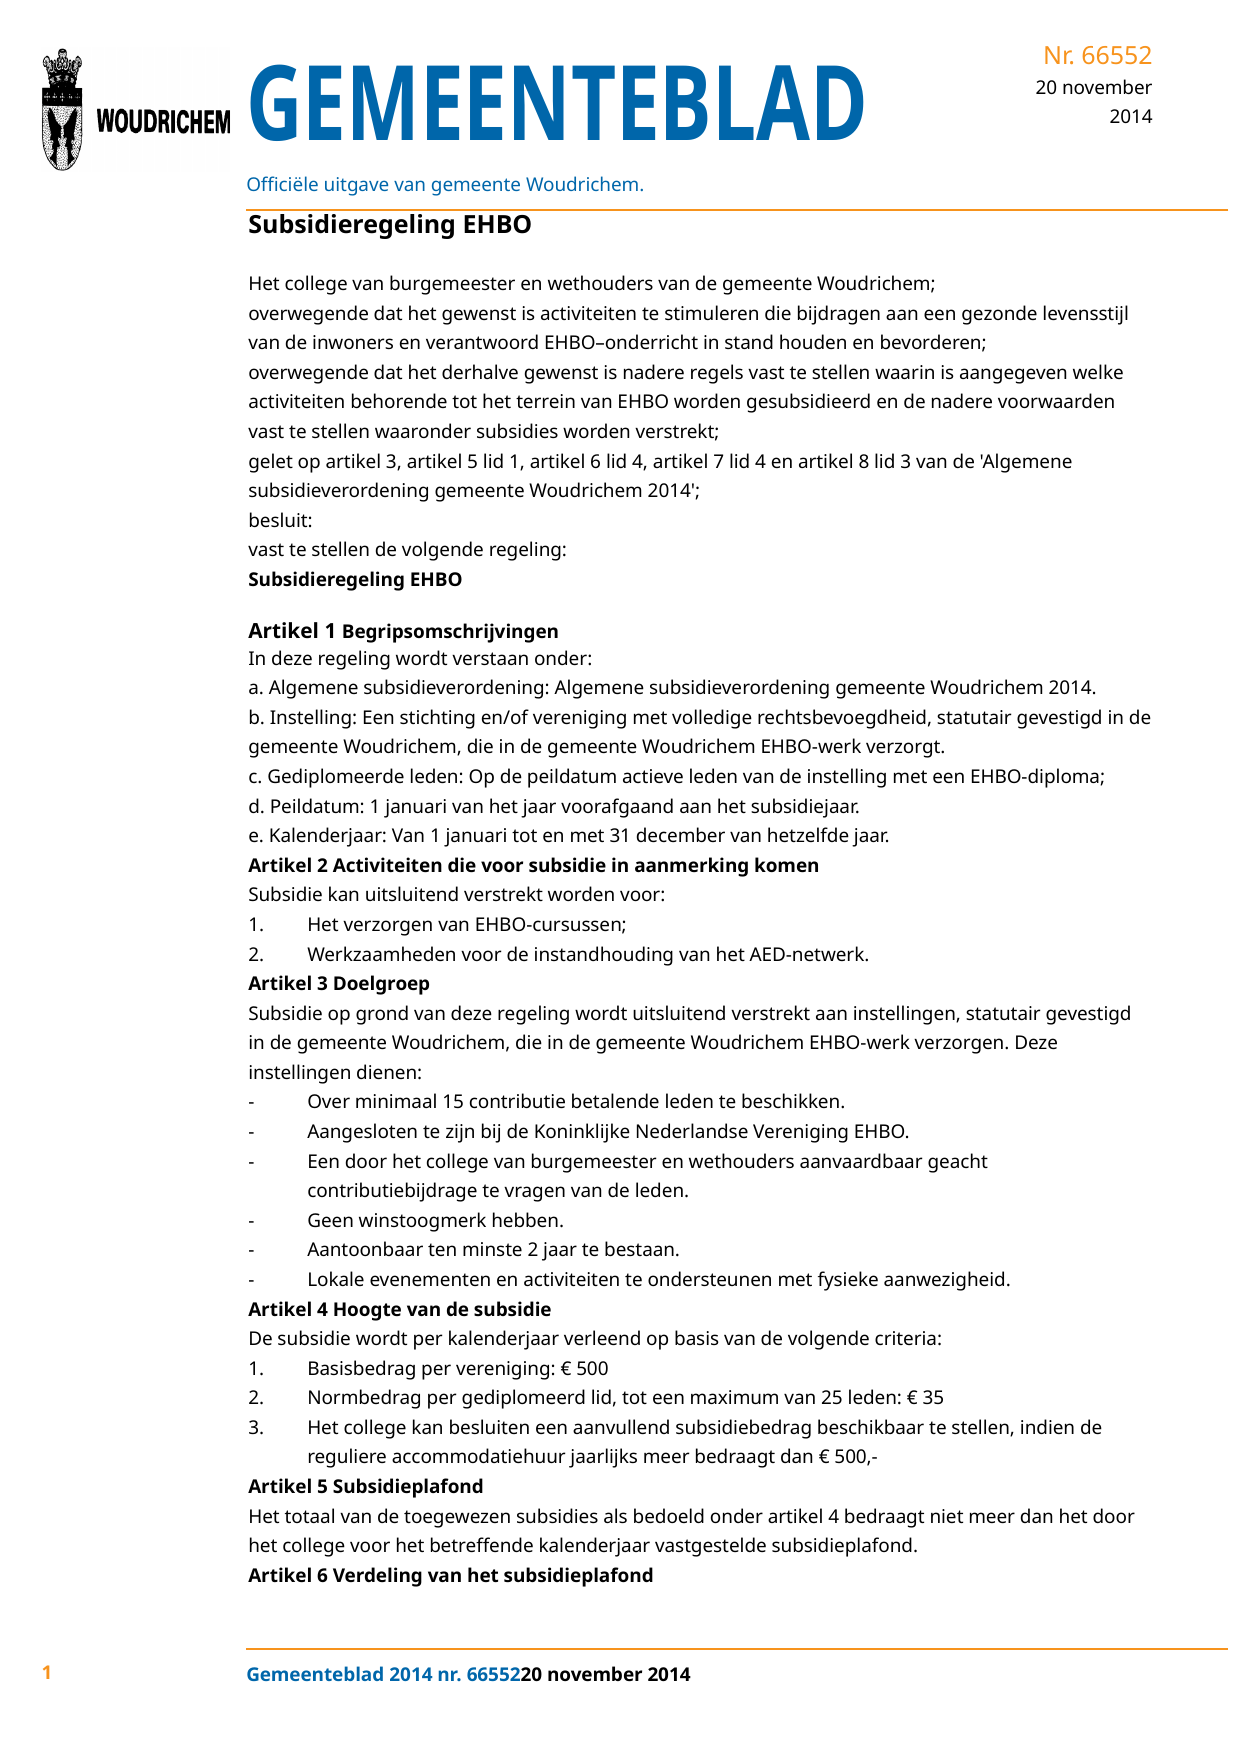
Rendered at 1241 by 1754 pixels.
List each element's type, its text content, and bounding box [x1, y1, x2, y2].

list Basisbedrag per vereniging: € 500 [248, 1355, 1152, 1381]
list Werkzaamheden voor de instandhouding van het AED-netwerk. [248, 941, 1152, 967]
text Subsidie kan uitsluitend verstrekt worden voor: [248, 882, 1152, 907]
list Een door het college van burgemeester en wethouders aanvaardbaar geacht contributiebijdrage te vragen van de leden. [248, 1148, 1152, 1203]
text vast te stellen de volgende regeling: [248, 537, 1152, 562]
text In deze regeling wordt verstaan onder: [248, 645, 1152, 671]
text Subsidieregeling EHBO [248, 211, 1152, 241]
text a. Algemene subsidieverordening: Algemene subsidieverordening gemeente Woudrichem 2014. [248, 674, 1152, 700]
text Subsidieregeling EHBO [248, 566, 1152, 592]
text Artikel 1 Begripsomschrijvingen [248, 617, 1152, 645]
text Artikel 3 Doelgroep [248, 970, 1152, 996]
text overwegende dat het derhalve gewenst is nadere regels vast te stellen waarin is aangegeven welke activiteiten behorende tot het terrein van EHBO worden gesubsidieerd en de nadere voorwaarden vast te stellen waaronder subsidies worden verstrekt; [248, 359, 1152, 444]
text gelet op artikel 3, artikel 5 lid 1, artikel 6 lid 4, artikel 7 lid 4 en artikel 8 lid 3 van de 'Algemene subsidieverordening gemeente Woudrichem 2014'; [248, 448, 1152, 503]
text Het totaal van de toegewezen subsidies als bedoeld onder artikel 4 bedraagt niet meer dan het door het college voor het betreffende kalenderjaar vastgestelde subsidieplafond. [248, 1503, 1152, 1558]
list Normbedrag per gediplomeerd lid, tot een maximum van 25 leden: € 35 [248, 1384, 1152, 1410]
text d. Peildatum: 1 januari van het jaar voorafgaand aan het subsidiejaar. [248, 793, 1152, 819]
list Het verzorgen van EHBO-cursussen; [248, 911, 1152, 937]
text overwegende dat het gewenst is activiteiten te stimuleren die bijdragen aan een gezonde levensstijl van de inwoners en verantwoord EHBO–onderricht in stand houden en bevorderen; [248, 300, 1152, 355]
text Het college van burgemeester en wethouders van de gemeente Woudrichem; [248, 270, 1152, 296]
text Artikel 4 Hoogte van de subsidie [248, 1296, 1152, 1322]
text besluit: [248, 507, 1152, 533]
list Lokale evenementen en activiteiten te ondersteunen met fysieke aanwezigheid. [248, 1266, 1152, 1292]
list Aantoonbaar ten minste 2 jaar te bestaan. [248, 1237, 1152, 1262]
text c. Gediplomeerde leden: Op de peildatum actieve leden van de instelling met een EHBO-diploma; [248, 763, 1152, 789]
list Aangesloten te zijn bij de Koninklijke Nederlandse Vereniging EHBO. [248, 1118, 1152, 1144]
text Artikel 6 Verdeling van het subsidieplafond [248, 1562, 1152, 1588]
text e. Kalenderjaar: Van 1 januari tot en met 31 december van hetzelfde jaar. [248, 822, 1152, 848]
text Subsidie op grond van deze regeling wordt uitsluitend verstrekt aan instellingen, statutair gevestigd in de gemeente Woudrichem, die in de gemeente Woudrichem EHBO-werk verzorgen. Deze instellingen dienen: [248, 1000, 1152, 1085]
picture [41, 47, 231, 172]
text De subsidie wordt per kalenderjaar verleend op basis van de volgende criteria: [248, 1325, 1152, 1351]
list Geen winstoogmerk hebben. [248, 1207, 1152, 1233]
text Artikel 2 Activiteiten die voor subsidie in aanmerking komen [248, 852, 1152, 878]
list Het college kan besluiten een aanvullend subsidiebedrag beschikbaar te stellen, indien de reguliere accommodatiehuur jaarlijks meer bedraagt dan € 500,- [248, 1414, 1152, 1469]
list Over minimaal 15 contributie betalende leden te beschikken. [248, 1089, 1152, 1114]
text b. Instelling: Een stichting en/of vereniging met volledige rechtsbevoegdheid, statutair gevestigd in de gemeente Woudrichem, die in de gemeente Woudrichem EHBO-werk verzorgt. [248, 704, 1152, 759]
text Artikel 5 Subsidieplafond [248, 1473, 1152, 1499]
